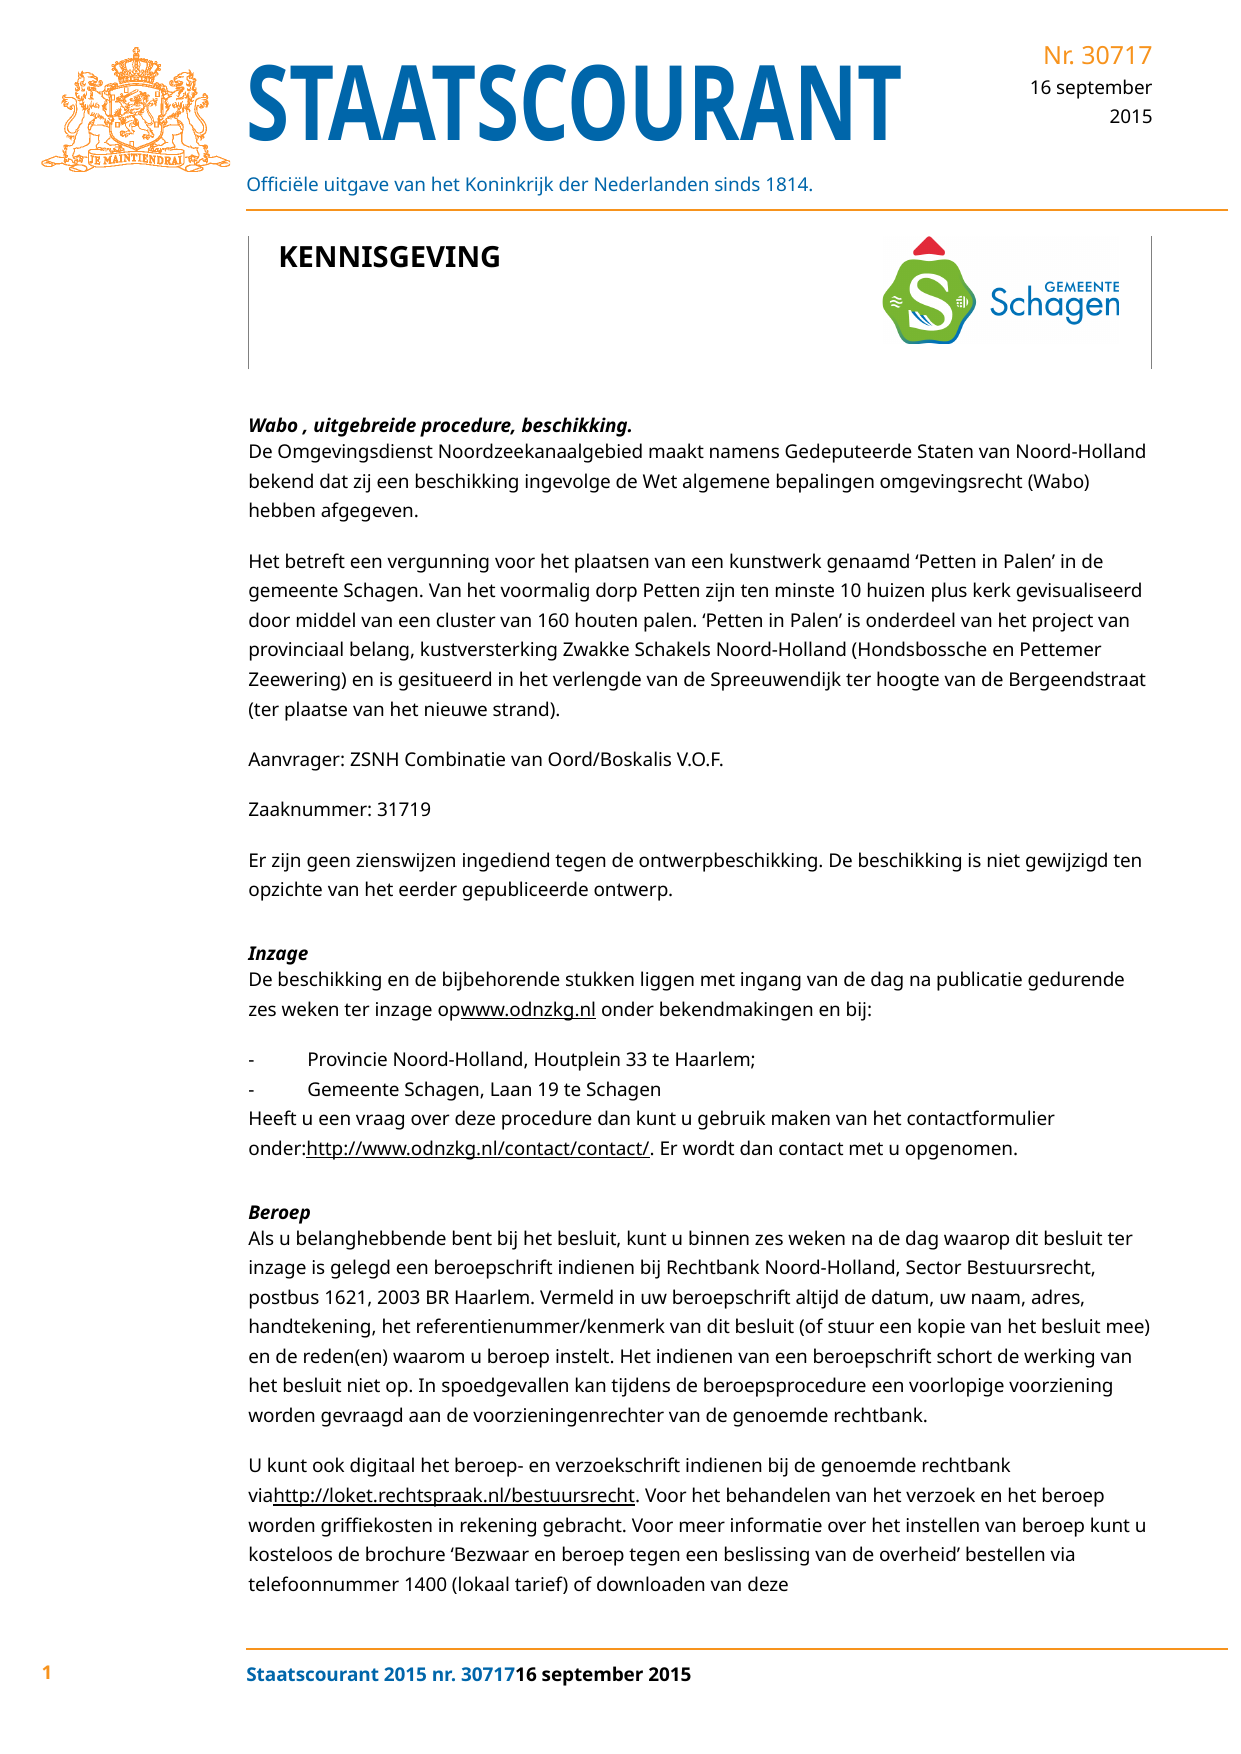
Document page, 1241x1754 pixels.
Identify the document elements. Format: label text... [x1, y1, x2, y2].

list Gemeente Schagen, Laan 19 te Schagen [248, 1076, 1152, 1102]
text Zaaknummer: 31719 [248, 797, 1152, 822]
text Inzage [248, 941, 1152, 966]
table_header KENNISGEVING [249, 236, 850, 369]
text De beschikking en de bijbehorende stukken liggen met ingang van de dag na publicatie gedurende zes weken ter inzage opwww.odnzkg.nl onder bekendmakingen en bij: [248, 966, 1152, 1022]
list Provincie Noord-Holland, Houtplein 33 te Haarlem; [248, 1046, 1152, 1072]
text Als u belanghebbende bent bij het besluit, kunt u binnen zes weken na de dag waarop dit besluit ter inzage is gelegd een beroepschrift indienen bij Rechtbank Noord-Holland, Sector Bestuursrecht, postbus 1621, 2003 BR Haarlem. Vermeld in uw beroepschrift altijd de datum, uw naam, adres, handtekening, het referentienummer/kenmerk van dit besluit (of stuur een kopie van het besluit mee) en de reden(en) waarom u beroep instelt. Het indienen van een beroepschrift schort de werking van het besluit niet op. In spoedgevallen kan tijdens de beroepsprocedure een voorlopige voorziening worden gevraagd aan de voorzieningenrechter van de genoemde rechtbank. [248, 1225, 1152, 1428]
text De Omgevingsdienst Noordzeekanaalgebied maakt namens Gedeputeerde Staten van Noord-Holland bekend dat zij een beschikking ingevolge de Wet algemene bepalingen omgevingsrecht (Wabo) hebben afgegeven. [248, 438, 1152, 523]
picture [882, 236, 1119, 344]
picture [41, 47, 231, 172]
text Beroep [248, 1199, 1152, 1225]
text Wabo , uitgebreide procedure, beschikking. [248, 412, 1152, 438]
text Er zijn geen zienswijzen ingediend tegen de ontwerpbeschikking. De beschikking is niet gewijzigd ten opzichte van het eerder gepubliceerde ontwerp. [248, 847, 1152, 902]
text Heeft u een vraag over deze procedure dan kunt u gebruik maken van het contactformulier onder:http://www.odnzkg.nl/contact/contact/. Er wordt dan contact met u opgenomen. [248, 1105, 1152, 1161]
table_header [850, 236, 1151, 369]
text Het betreft een vergunning voor het plaatsen van een kunstwerk genaamd ‘Petten in Palen’ in de gemeente Schagen. Van het voormalig dorp Petten zijn ten minste 10 huizen plus kerk gevisualiseerd door middel van een cluster van 160 houten palen. ‘Petten in Palen’ is onderdeel van het project van provinciaal belang, kustversterking Zwakke Schakels Noord-Holland (Hondsbossche en Pettemer Zeewering) en is gesitueerd in het verlengde van de Spreeuwendijk ter hoogte van de Bergeendstraat (ter plaatse van het nieuwe strand). [248, 548, 1152, 721]
text Aanvrager: ZSNH Combinatie van Oord/Boskalis V.O.F. [248, 746, 1152, 772]
text U kunt ook digitaal het beroep- en verzoekschrift indienen bij de genoemde rechtbank viahttp://loket.rechtspraak.nl/bestuursrecht. Voor het behandelen van het verzoek en het beroep worden griffiekosten in rekening gebracht. Voor meer informatie over het instellen van beroep kunt u kosteloos de brochure ‘Bezwaar en beroep tegen een beslissing van de overheid’ bestellen via telefoonnummer 1400 (lokaal tarief) of downloaden van deze [248, 1453, 1152, 1597]
